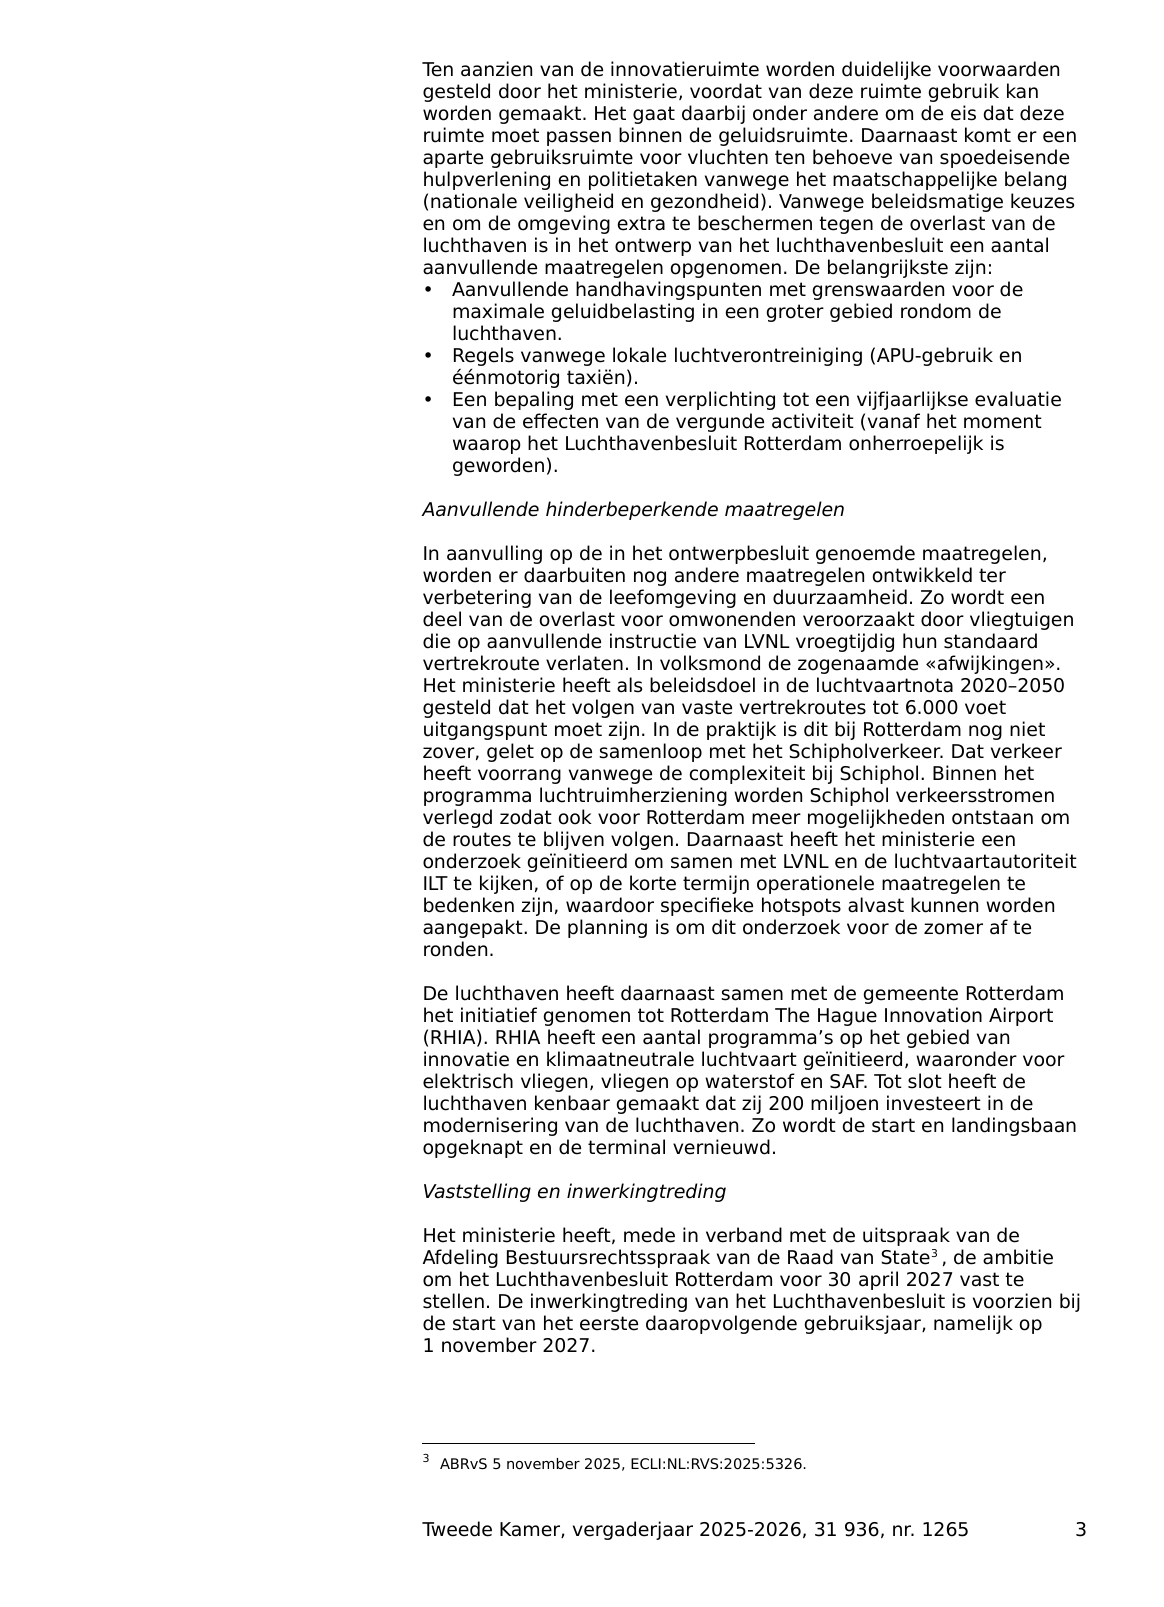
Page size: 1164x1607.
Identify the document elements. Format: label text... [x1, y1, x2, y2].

text ABRvS 5 november 2025, ECLI:NL:RVS:2025:5326. [422, 1452, 1087, 1474]
subtitle Aanvullende hinderbeperkende maatregelen [422, 499, 1087, 521]
text In aanvulling op de in het ontwerpbesluit genoemde maatregelen, worden er daarbuiten nog andere maatregelen ontwikkeld ter verbetering van de leefomgeving en duurzaamheid. Zo wordt een deel van de overlast voor omwonenden veroorzaakt door vliegtuigen die op aanvullende instructie van LVNL vroegtijdig hun standaard vertrekroute verlaten. In volksmond de zogenaamde «afwijkingen». Het ministerie heeft als beleidsdoel in de luchtvaartnota 2020–2050 gesteld dat het volgen van vaste vertrekroutes tot 6.000 voet uitgangspunt moet zijn. In de praktijk is dit bij Rotterdam nog niet zover, gelet op de samenloop met het Schipholverkeer. Dat verkeer heeft voorrang vanwege de complexiteit bij Schiphol. Binnen het programma luchtruimherziening worden Schiphol verkeersstromen verlegd zodat ook voor Rotterdam meer mogelijkheden ontstaan om de routes te blijven volgen. Daarnaast heeft het ministerie een onderzoek geïnitieerd om samen met LVNL en de luchtvaartautoriteit ILT te kijken, of op de korte termijn operationele maatregelen te bedenken zijn, waardoor specifieke hotspots alvast kunnen worden aangepakt. De planning is om dit onderzoek voor de zomer af te ronden. [422, 543, 1087, 961]
text • Aanvullende handhavingspunten met grenswaarden voor de maximale geluidbelasting in een groter gebied rondom de luchthaven. [422, 279, 1087, 345]
subtitle Vaststelling en inwerkingtreding [422, 1181, 1087, 1203]
text • Een bepaling met een verplichting tot een vijfjaarlijkse evaluatie van de effecten van de vergunde activiteit (vanaf het moment waarop het Luchthavenbesluit Rotterdam onherroepelijk is geworden). [422, 389, 1087, 477]
text • Regels vanwege lokale luchtverontreiniging (APU-gebruik en éénmotorig taxiën). [422, 345, 1087, 389]
text De luchthaven heeft daarnaast samen met de gemeente Rotterdam het initiatief genomen tot Rotterdam The Hague Innovation Airport (RHIA). RHIA heeft een aantal programma’s op het gebied van innovatie en klimaatneutrale luchtvaart geïnitieerd, waaronder voor elektrisch vliegen, vliegen op waterstof en SAF. Tot slot heeft de luchthaven kenbaar gemaakt dat zij 200 miljoen investeert in de modernisering van de luchthaven. Zo wordt de start en landingsbaan opgeknapt en de terminal vernieuwd. [422, 983, 1087, 1159]
text Het ministerie heeft, mede in verband met de uitspraak van de Afdeling Bestuursrechtsspraak van de Raad van State, de ambitie om het Luchthavenbesluit Rotterdam voor 30 april 2027 vast te stellen. De inwerkingtreding van het Luchthavenbesluit is voorzien bij de start van het eerste daaropvolgende gebruiksjaar, namelijk op 1 november 2027. [422, 1225, 1087, 1357]
text Ten aanzien van de innovatieruimte worden duidelijke voorwaarden gesteld door het ministerie, voordat van deze ruimte gebruik kan worden gemaakt. Het gaat daarbij onder andere om de eis dat deze ruimte moet passen binnen de geluidsruimte. Daarnaast komt er een aparte gebruiksruimte voor vluchten ten behoeve van spoedeisende hulpverlening en politietaken vanwege het maatschappelijke belang (nationale veiligheid en gezondheid). Vanwege beleidsmatige keuzes en om de omgeving extra te beschermen tegen de overlast van de luchthaven is in het ontwerp van het luchthavenbesluit een aantal aanvullende maatregelen opgenomen. De belangrijkste zijn: [422, 59, 1087, 279]
